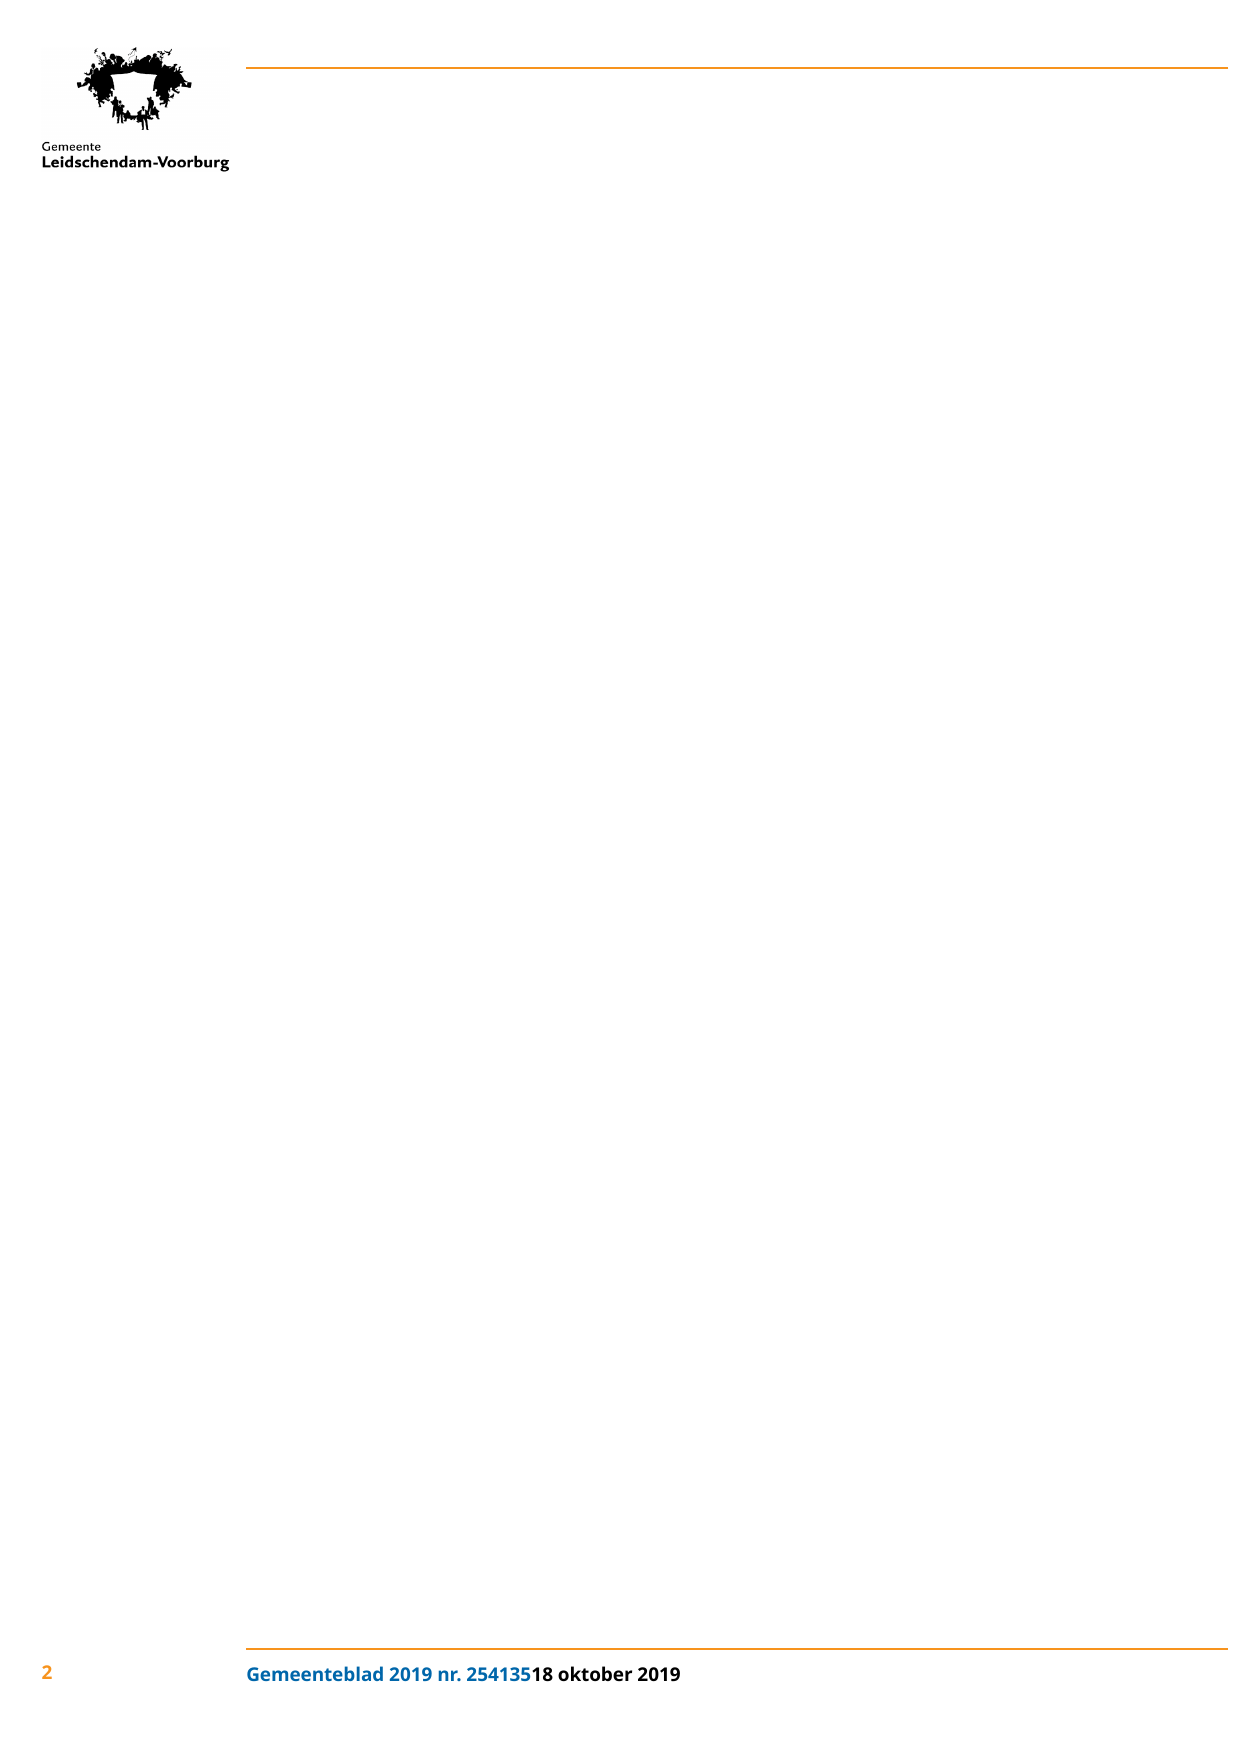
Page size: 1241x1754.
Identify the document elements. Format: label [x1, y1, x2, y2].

picture [41, 47, 231, 172]
